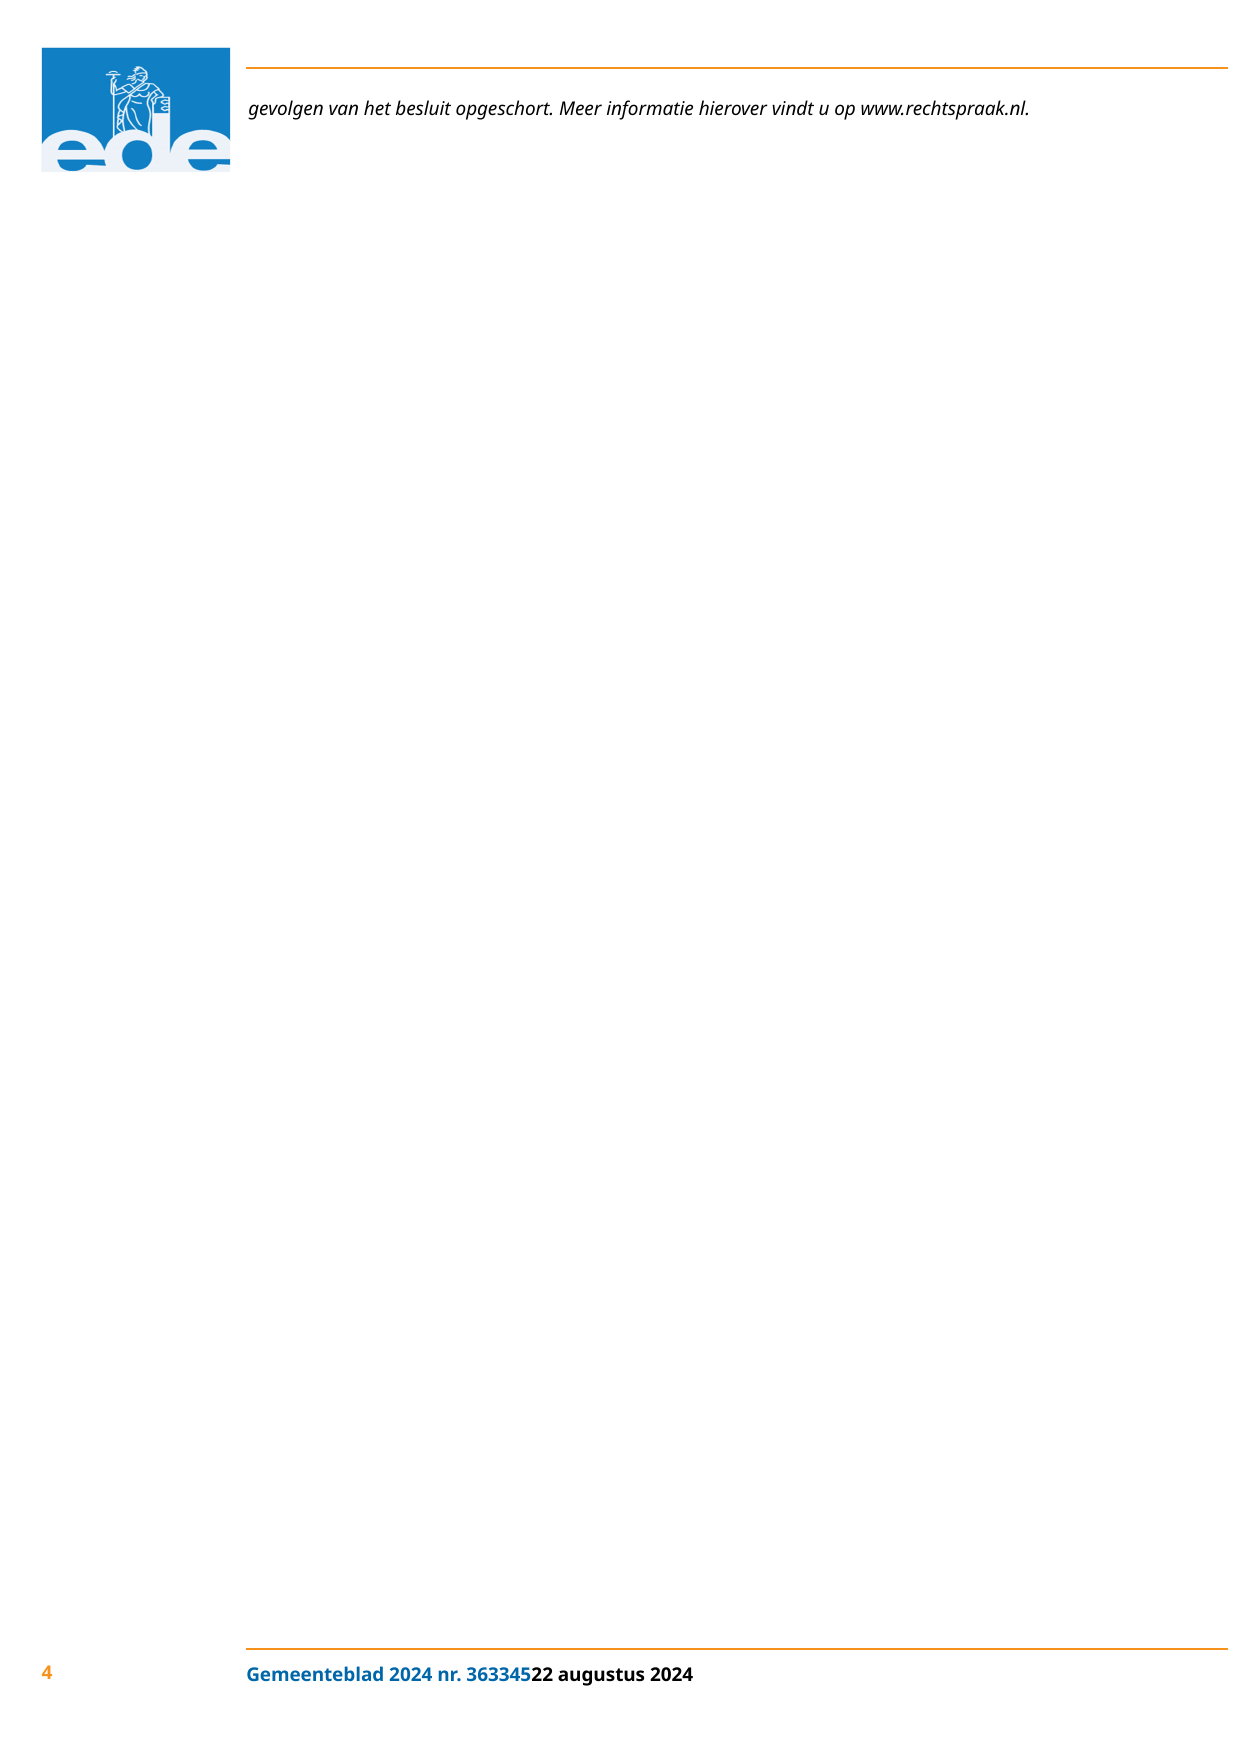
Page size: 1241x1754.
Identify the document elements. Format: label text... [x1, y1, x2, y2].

text gevolgen van het besluit opgeschort. Meer informatie hierover vindt u op www.rechtspraak.nl. [248, 95, 1152, 121]
picture [41, 47, 231, 172]
